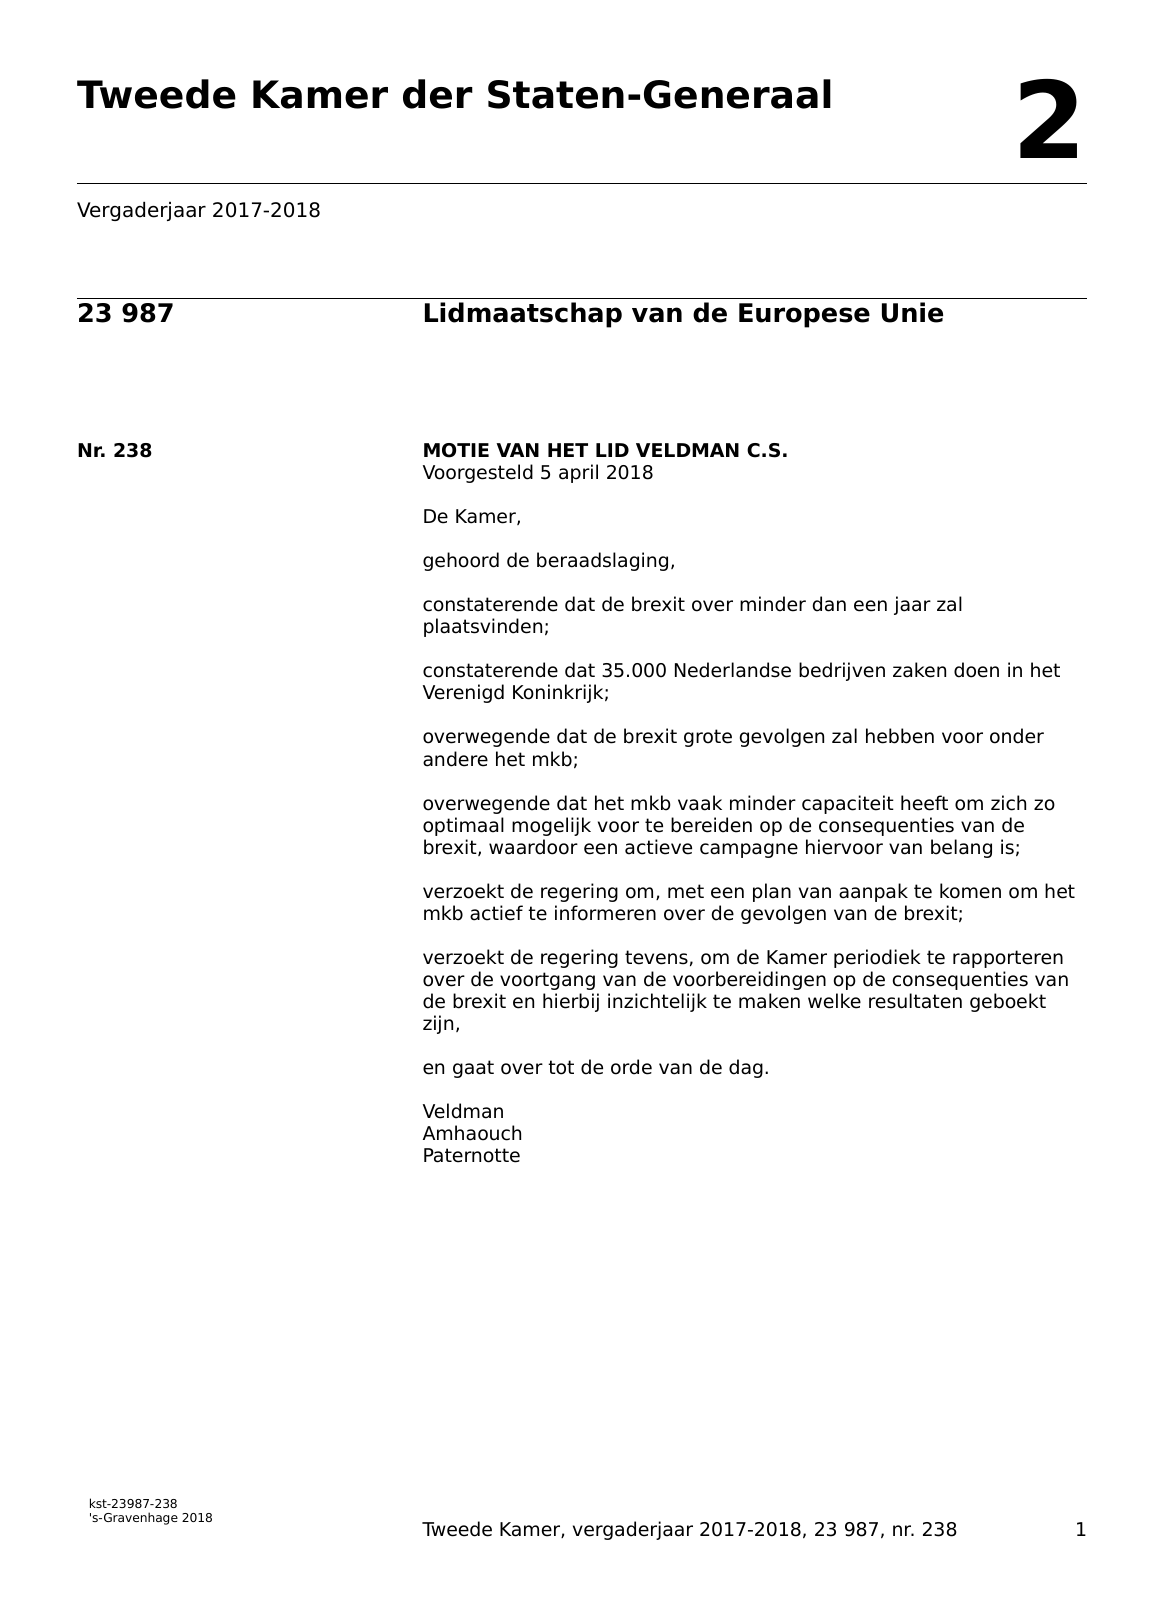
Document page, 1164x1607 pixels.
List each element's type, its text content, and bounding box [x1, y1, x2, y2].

text 's-Gravenhage 2018 [88, 1511, 323, 1525]
text overwegende dat de brexit grote gevolgen zal hebben voor onder andere het mkb; [422, 726, 1087, 770]
text Amhaouch [422, 1123, 1087, 1145]
text overwegende dat het mkb vaak minder capaciteit heeft om zich zo optimaal mogelijk voor te bereiden op de consequenties van de brexit, waardoor een actieve campagne hiervoor van belang is; [422, 793, 1087, 858]
subtitle 23 987 Lidmaatschap van de Europese Unie [77, 299, 1087, 329]
text De Kamer, [422, 506, 1087, 528]
text Paternotte [422, 1145, 1087, 1167]
subtitle Nr. 238 MOTIE VAN HET LID VELDMAN C.S. [77, 440, 1087, 462]
text constaterende dat de brexit over minder dan een jaar zal plaatsvinden; [422, 594, 1087, 638]
text kst-23987-238 [88, 1497, 323, 1511]
table_header Tweede Kamer der Staten-Generaal [77, 59, 886, 183]
text Voorgesteld 5 april 2018 [422, 462, 1087, 484]
text verzoekt de regering tevens, om de Kamer periodiek te rapporteren over de voortgang van de voorbereidingen op de consequenties van de brexit en hierbij inzichtelijk te maken welke resultaten geboekt zijn, [422, 947, 1087, 1035]
text gehoord de beraadslaging, [422, 550, 1087, 572]
table_cell Vergaderjaar 2017-2018 [77, 184, 1087, 298]
text en gaat over tot de orde van de dag. [422, 1057, 1087, 1079]
text Veldman [422, 1101, 1087, 1123]
text verzoekt de regering om, met een plan van aanpak te komen om het mkb actief te informeren over de gevolgen van de brexit; [422, 881, 1087, 925]
text constaterende dat 35.000 Nederlandse bedrijven zaken doen in het Verenigd Koninkrijk; [422, 660, 1087, 704]
table_header 2 [886, 59, 1087, 183]
